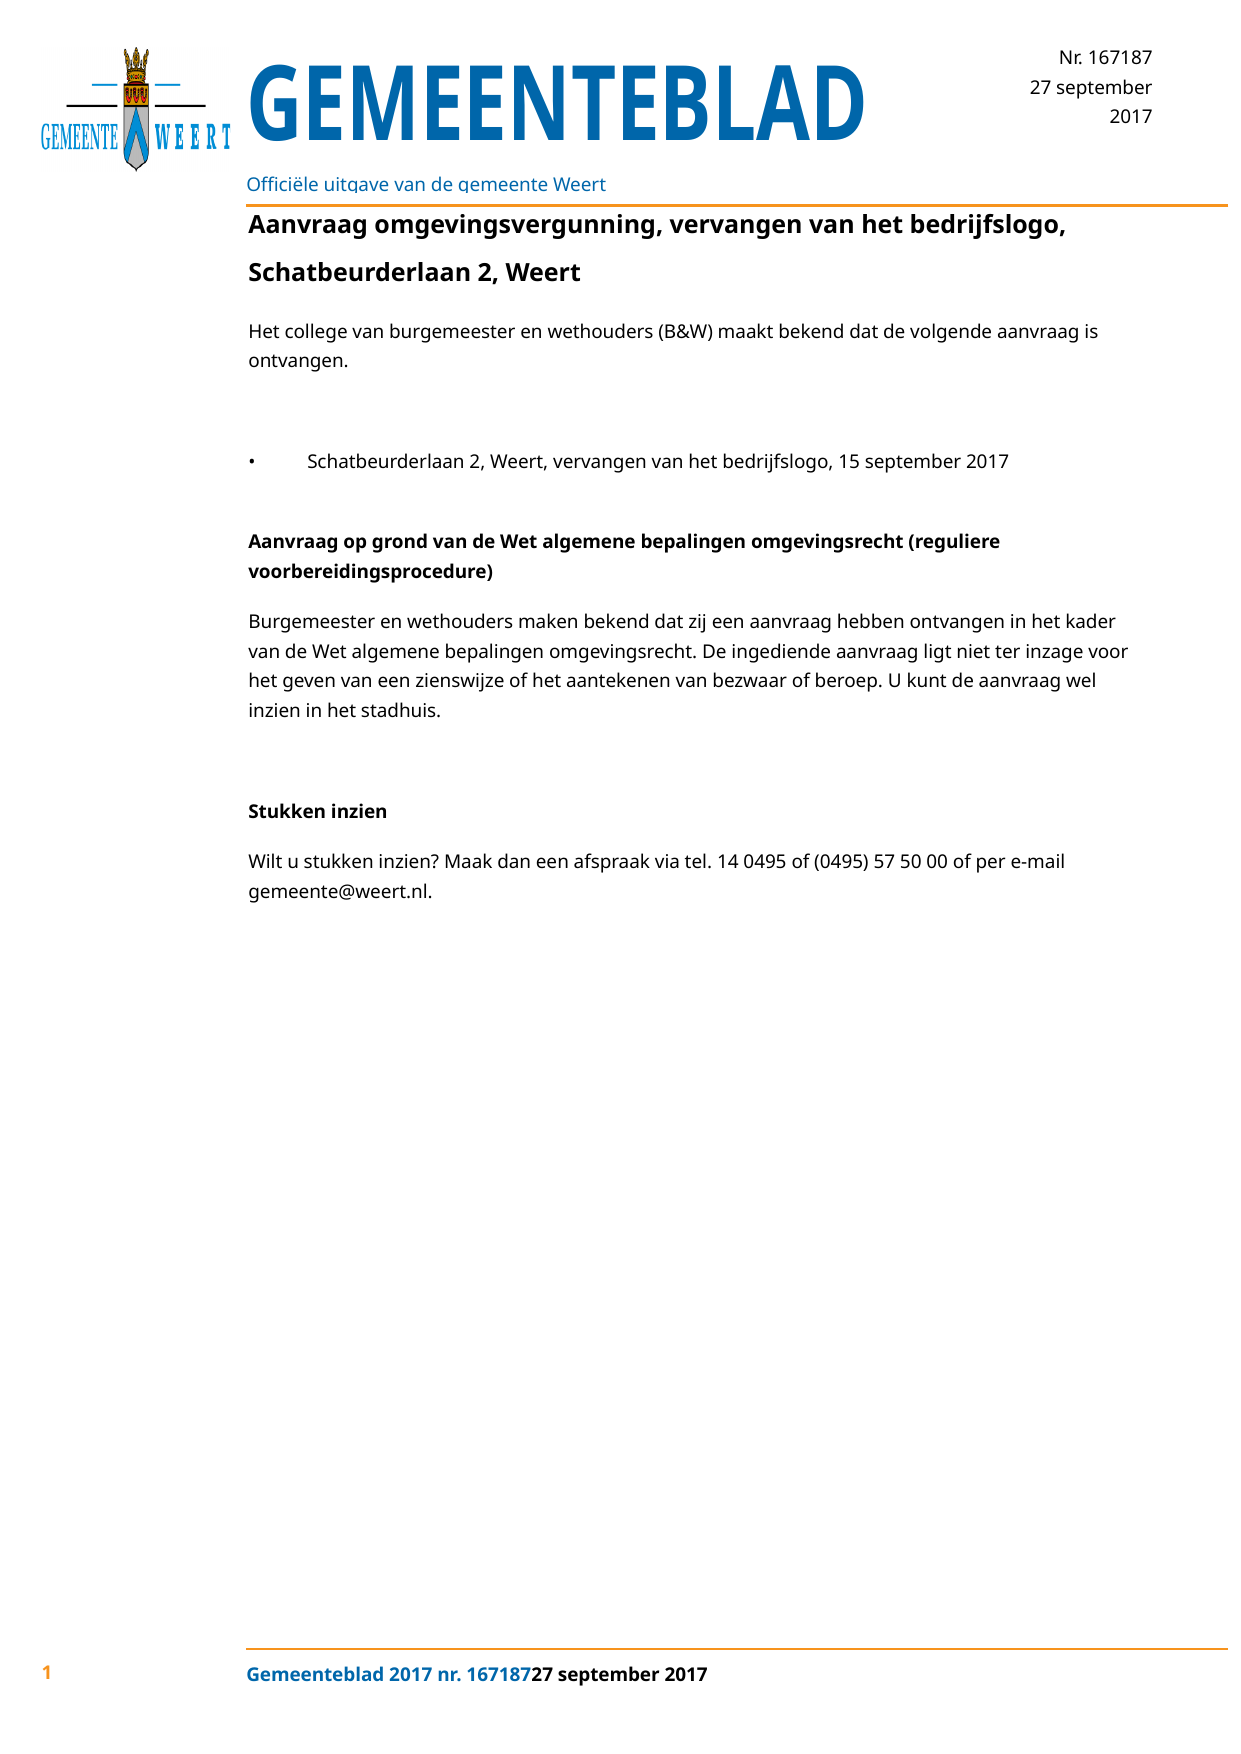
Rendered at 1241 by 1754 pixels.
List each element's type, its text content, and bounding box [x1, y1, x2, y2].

text Aanvraag omgevingsvergunning, vervangen van het bedrijfslogo, Schatbeurderlaan 2, Weert [248, 207, 1152, 288]
picture [41, 47, 231, 172]
list Schatbeurderlaan 2, Weert, vervangen van het bedrijfslogo, 15 september 2017 [248, 448, 1152, 474]
text Het college van burgemeester en wethouders (B&W) maakt bekend dat de volgende aanvraag is ontvangen. [248, 318, 1152, 373]
text Stukken inzien [248, 798, 1152, 824]
text Aanvraag op grond van de Wet algemene bepalingen omgevingsrecht (reguliere voorbereidingsprocedure) [248, 528, 1152, 584]
text Burgemeester en wethouders maken bekend dat zij een aanvraag hebben ontvangen in het kader van de Wet algemene bepalingen omgevingsrecht. De ingediende aanvraag ligt niet ter inzage voor het geven van een zienswijze of het aantekenen van bezwaar of beroep. U kunt de aanvraag wel inzien in het stadhuis. [248, 608, 1152, 723]
text Wilt u stukken inzien? Maak dan een afspraak via tel. 14 0495 of (0495) 57 50 00 of per e-mail gemeente@weert.nl. [248, 848, 1152, 904]
